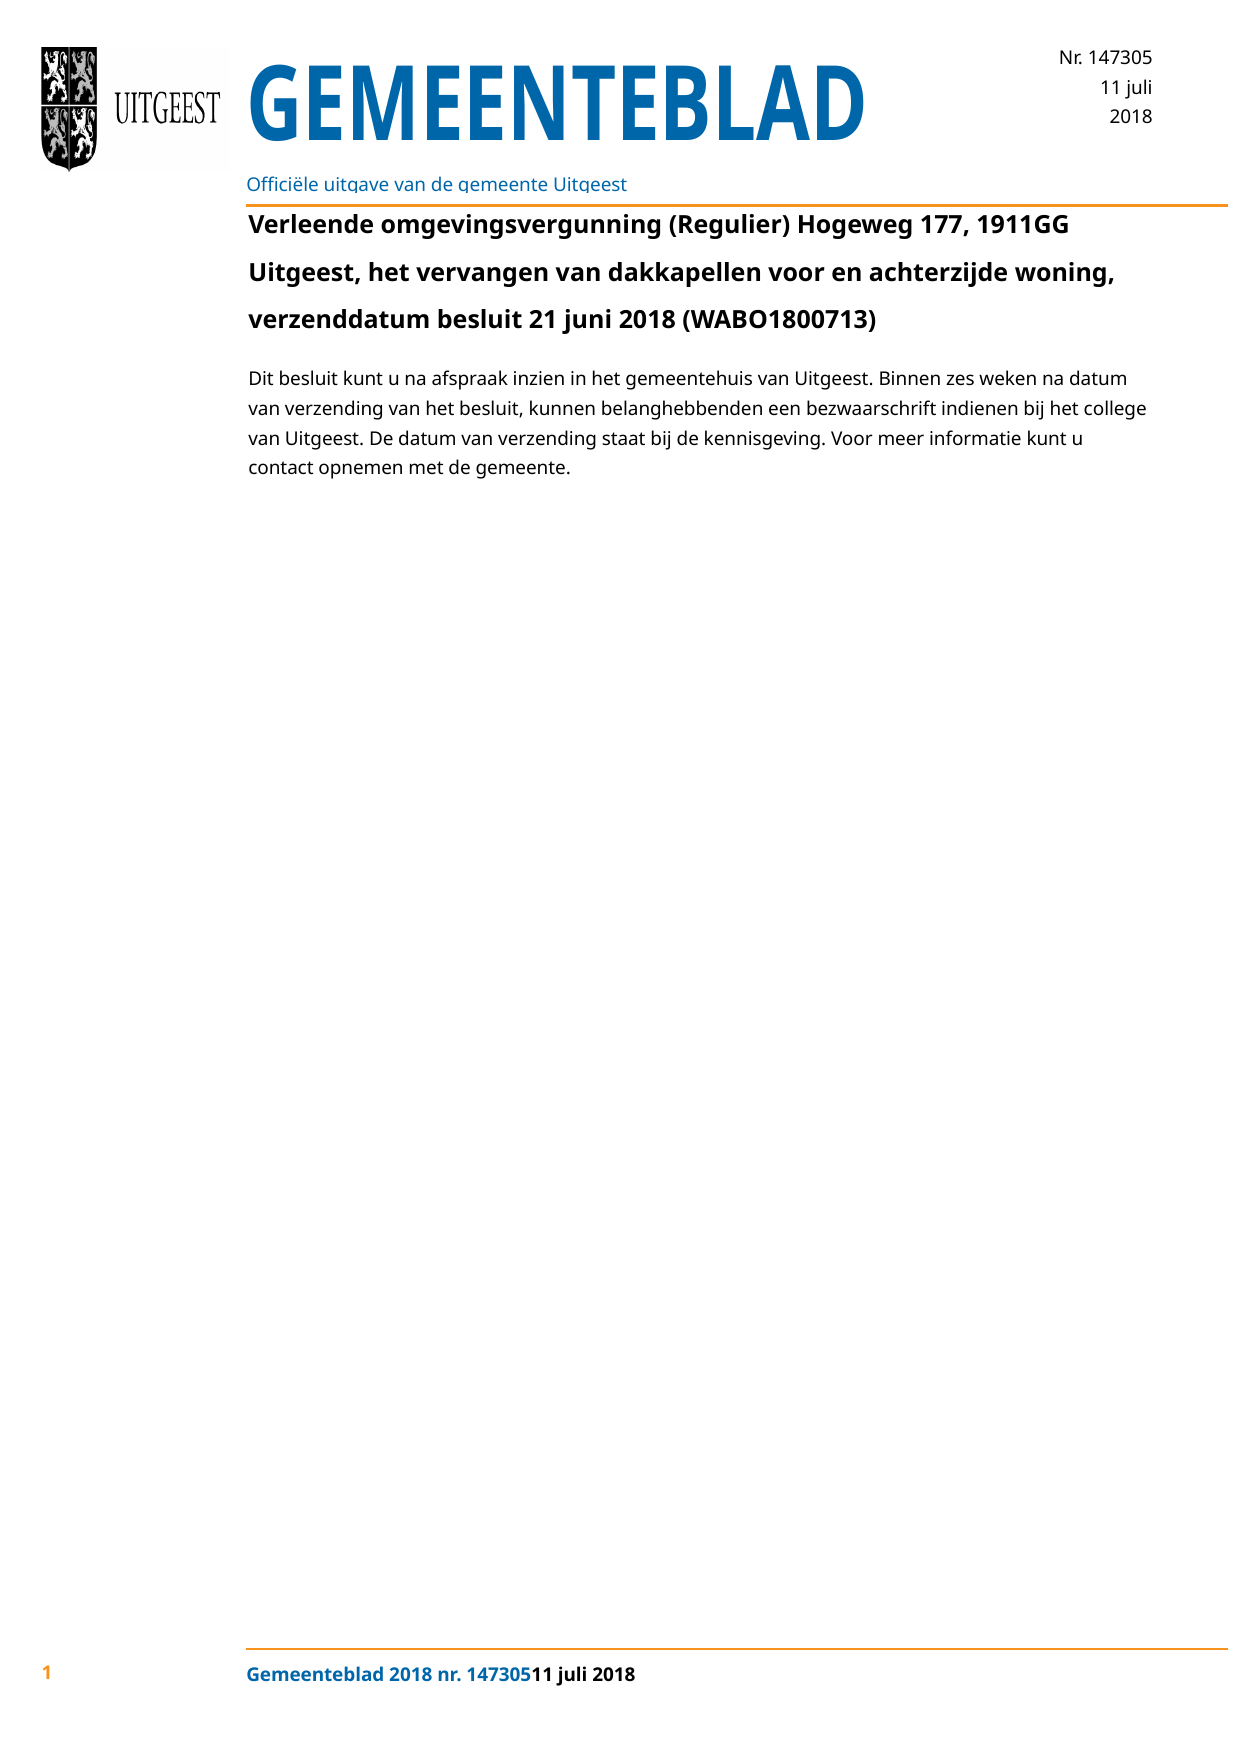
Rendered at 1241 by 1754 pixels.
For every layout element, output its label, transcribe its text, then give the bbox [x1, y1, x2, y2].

picture [41, 47, 231, 172]
text Verleende omgevingsvergunning (Regulier) Hogeweg 177, 1911GG Uitgeest, het vervangen van dakkapellen voor en achterzijde woning, verzenddatum besluit 21 juni 2018 (WABO1800713) [248, 207, 1152, 336]
text Dit besluit kunt u na afspraak inzien in het gemeentehuis van Uitgeest. Binnen zes weken na datum van verzending van het besluit, kunnen belanghebbenden een bezwaarschrift indienen bij het college van Uitgeest. De datum van verzending staat bij de kennisgeving. Voor meer informatie kunt u contact opnemen met de gemeente. [248, 366, 1152, 480]
